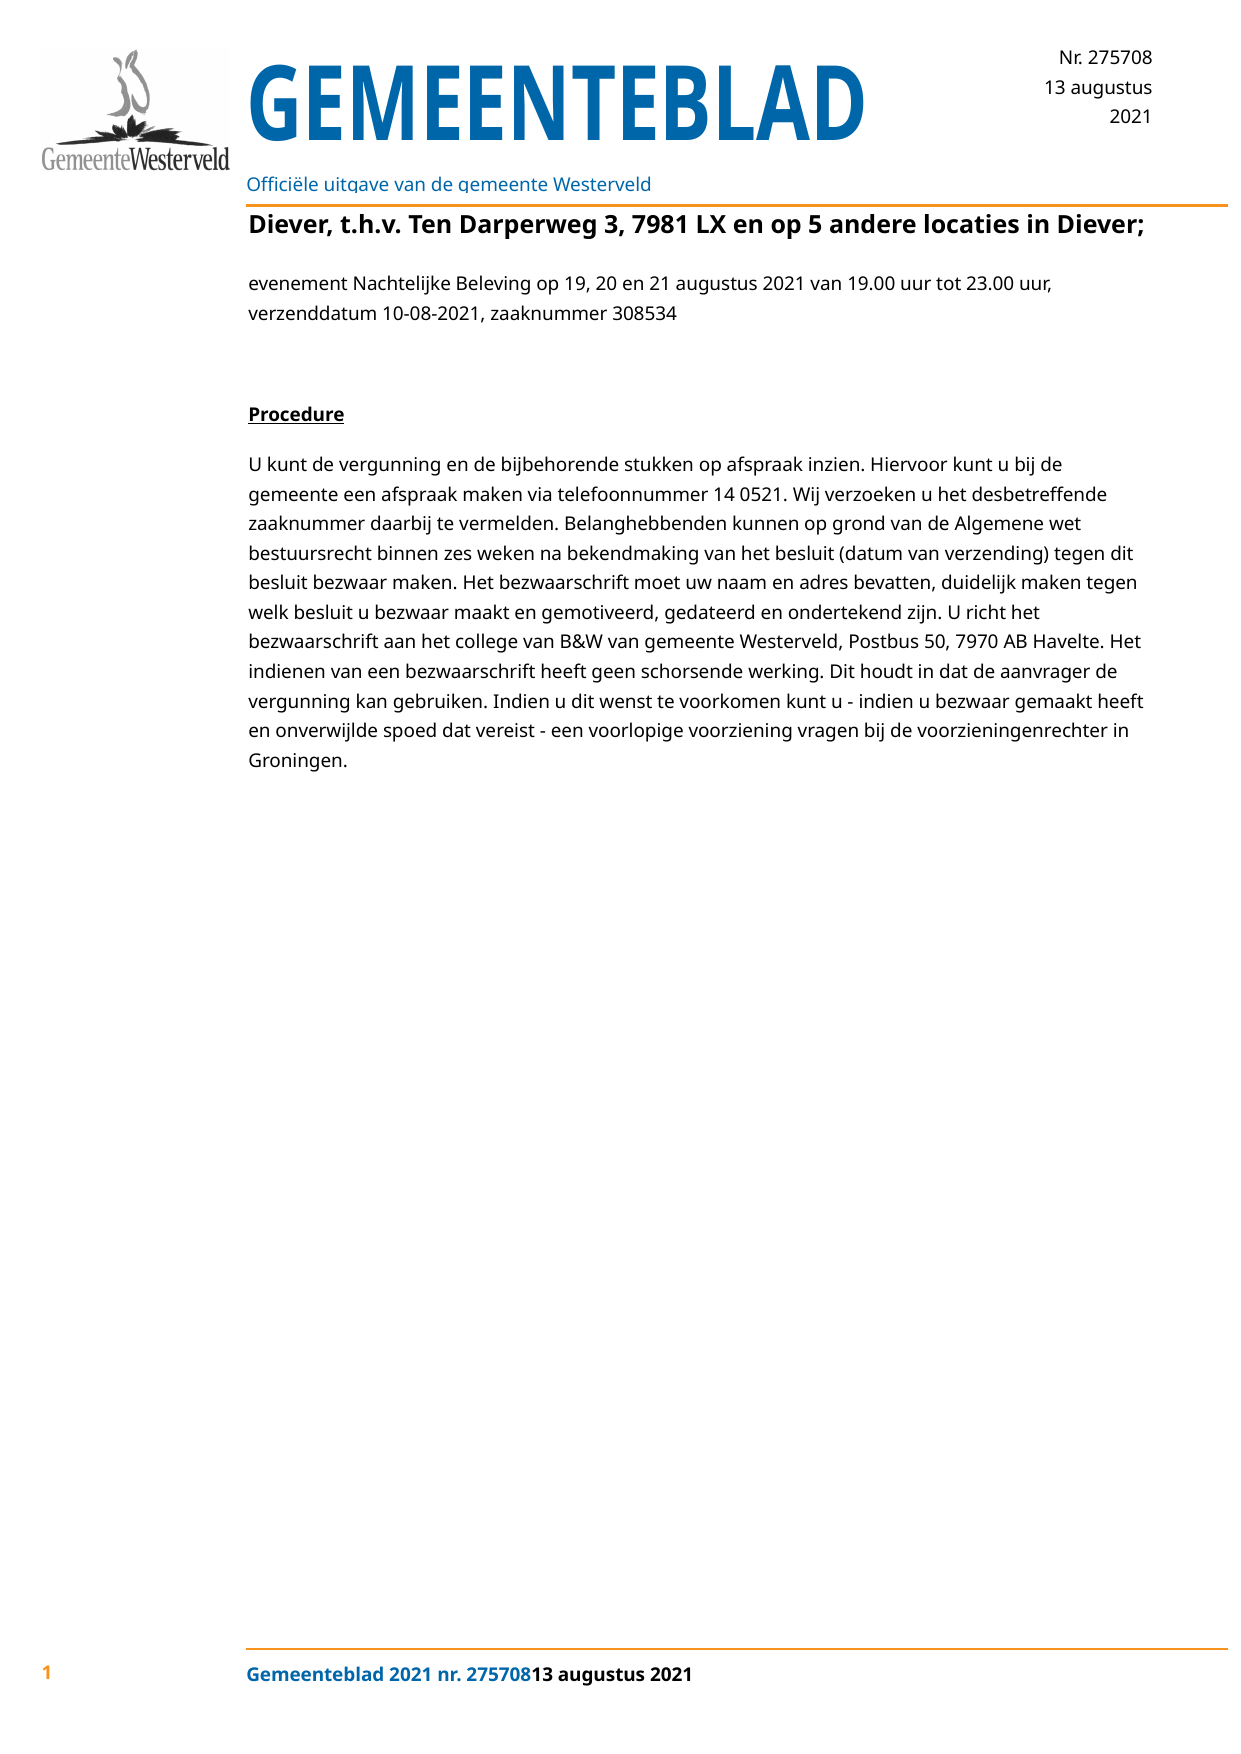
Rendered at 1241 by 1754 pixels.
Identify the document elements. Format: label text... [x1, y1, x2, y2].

text Diever, t.h.v. Ten Darperweg 3, 7981 LX en op 5 andere locaties in Diever; [248, 207, 1152, 241]
text Procedure [248, 401, 1152, 426]
text U kunt de vergunning en de bijbehorende stukken op afspraak inzien. Hiervoor kunt u bij de gemeente een afspraak maken via telefoonnummer 14 0521. Wij verzoeken u het desbetreffende zaaknummer daarbij te vermelden. Belanghebbenden kunnen op grond van de Algemene wet bestuursrecht binnen zes weken na bekendmaking van het besluit (datum van verzending) tegen dit besluit bezwaar maken. Het bezwaarschrift moet uw naam en adres bevatten, duidelijk maken tegen welk besluit u bezwaar maakt en gemotiveerd, gedateerd en ondertekend zijn. U richt het bezwaarschrift aan het college van B&W van gemeente Westerveld, Postbus 50, 7970 AB Havelte. Het indienen van een bezwaarschrift heeft geen schorsende werking. Dit houdt in dat de aanvrager de vergunning kan gebruiken. Indien u dit wenst te voorkomen kunt u - indien u bezwaar gemaakt heeft en onverwijlde spoed dat vereist - een voorlopige voorziening vragen bij de voorzieningenrechter in Groningen. [248, 451, 1152, 773]
text evenement Nachtelijke Beleving op 19, 20 en 21 augustus 2021 van 19.00 uur tot 23.00 uur, verzenddatum 10-08-2021, zaaknummer 308534 [248, 270, 1152, 326]
picture [41, 47, 231, 172]
